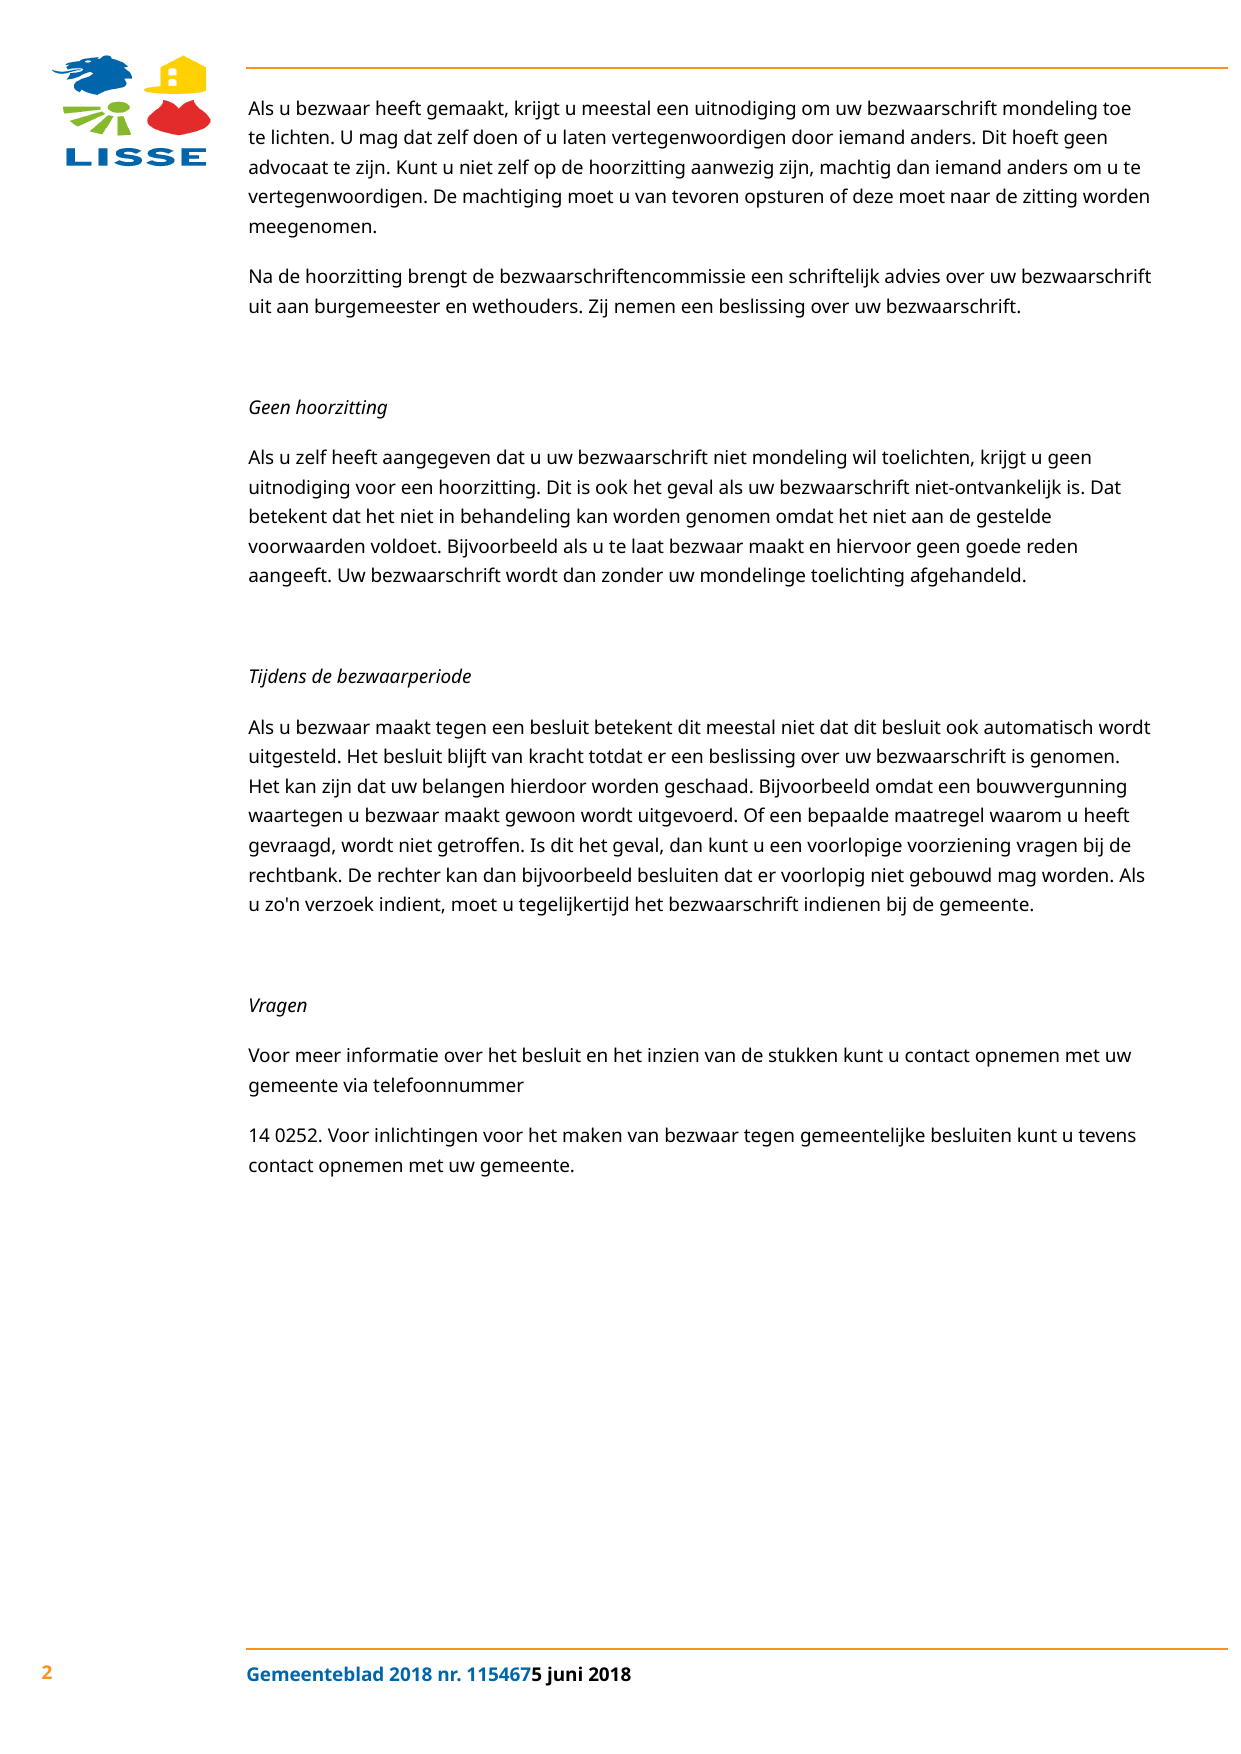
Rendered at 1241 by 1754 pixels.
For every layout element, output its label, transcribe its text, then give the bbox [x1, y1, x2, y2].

text Als u bezwaar maakt tegen een besluit betekent dit meestal niet dat dit besluit ook automatisch wordt uitgesteld. Het besluit blijft van kracht totdat er een beslissing over uw bezwaarschrift is genomen. Het kan zijn dat uw belangen hierdoor worden geschaad. Bijvoorbeeld omdat een bouwvergunning waartegen u bezwaar maakt gewoon wordt uitgevoerd. Of een bepaalde maatregel waarom u heeft gevraagd, wordt niet getroffen. Is dit het geval, dan kunt u een voorlopige voorziening vragen bij de rechtbank. De rechter kan dan bijvoorbeeld besluiten dat er voorlopig niet gebouwd mag worden. Als u zo'n verzoek indient, moet u tegelijkertijd het bezwaarschrift indienen bij de gemeente. [248, 714, 1152, 917]
text Tijdens de bezwaarperiode [248, 663, 1152, 689]
picture [41, 47, 231, 172]
text Geen hoorzitting [248, 394, 1152, 420]
text 14 0252. Voor inlichtingen voor het maken van bezwaar tegen gemeentelijke besluiten kunt u tevens contact opnemen met uw gemeente. [248, 1123, 1152, 1178]
text Voor meer informatie over het besluit en het inzien van de stukken kunt u contact opnemen met uw gemeente via telefoonnummer [248, 1043, 1152, 1098]
text Als u bezwaar heeft gemaakt, krijgt u meestal een uitnodiging om uw bezwaarschrift mondeling toe te lichten. U mag dat zelf doen of u laten vertegenwoordigen door iemand anders. Dit hoeft geen advocaat te zijn. Kunt u niet zelf op de hoorzitting aanwezig zijn, machtig dan iemand anders om u te vertegenwoordigen. De machtiging moet u van tevoren opsturen of deze moet naar de zitting worden meegenomen. [248, 95, 1152, 239]
text Als u zelf heeft aangegeven dat u uw bezwaarschrift niet mondeling wil toelichten, krijgt u geen uitnodiging voor een hoorzitting. Dit is ook het geval als uw bezwaarschrift niet-ontvankelijk is. Dat betekent dat het niet in behandeling kan worden genomen omdat het niet aan de gestelde voorwaarden voldoet. Bijvoorbeeld als u te laat bezwaar maakt en hiervoor geen goede reden aangeeft. Uw bezwaarschrift wordt dan zonder uw mondelinge toelichting afgehandeld. [248, 444, 1152, 588]
text Vragen [248, 992, 1152, 1018]
text Na de hoorzitting brengt de bezwaarschriftencommissie een schriftelijk advies over uw bezwaarschrift uit aan burgemeester en wethouders. Zij nemen een beslissing over uw bezwaarschrift. [248, 263, 1152, 319]
